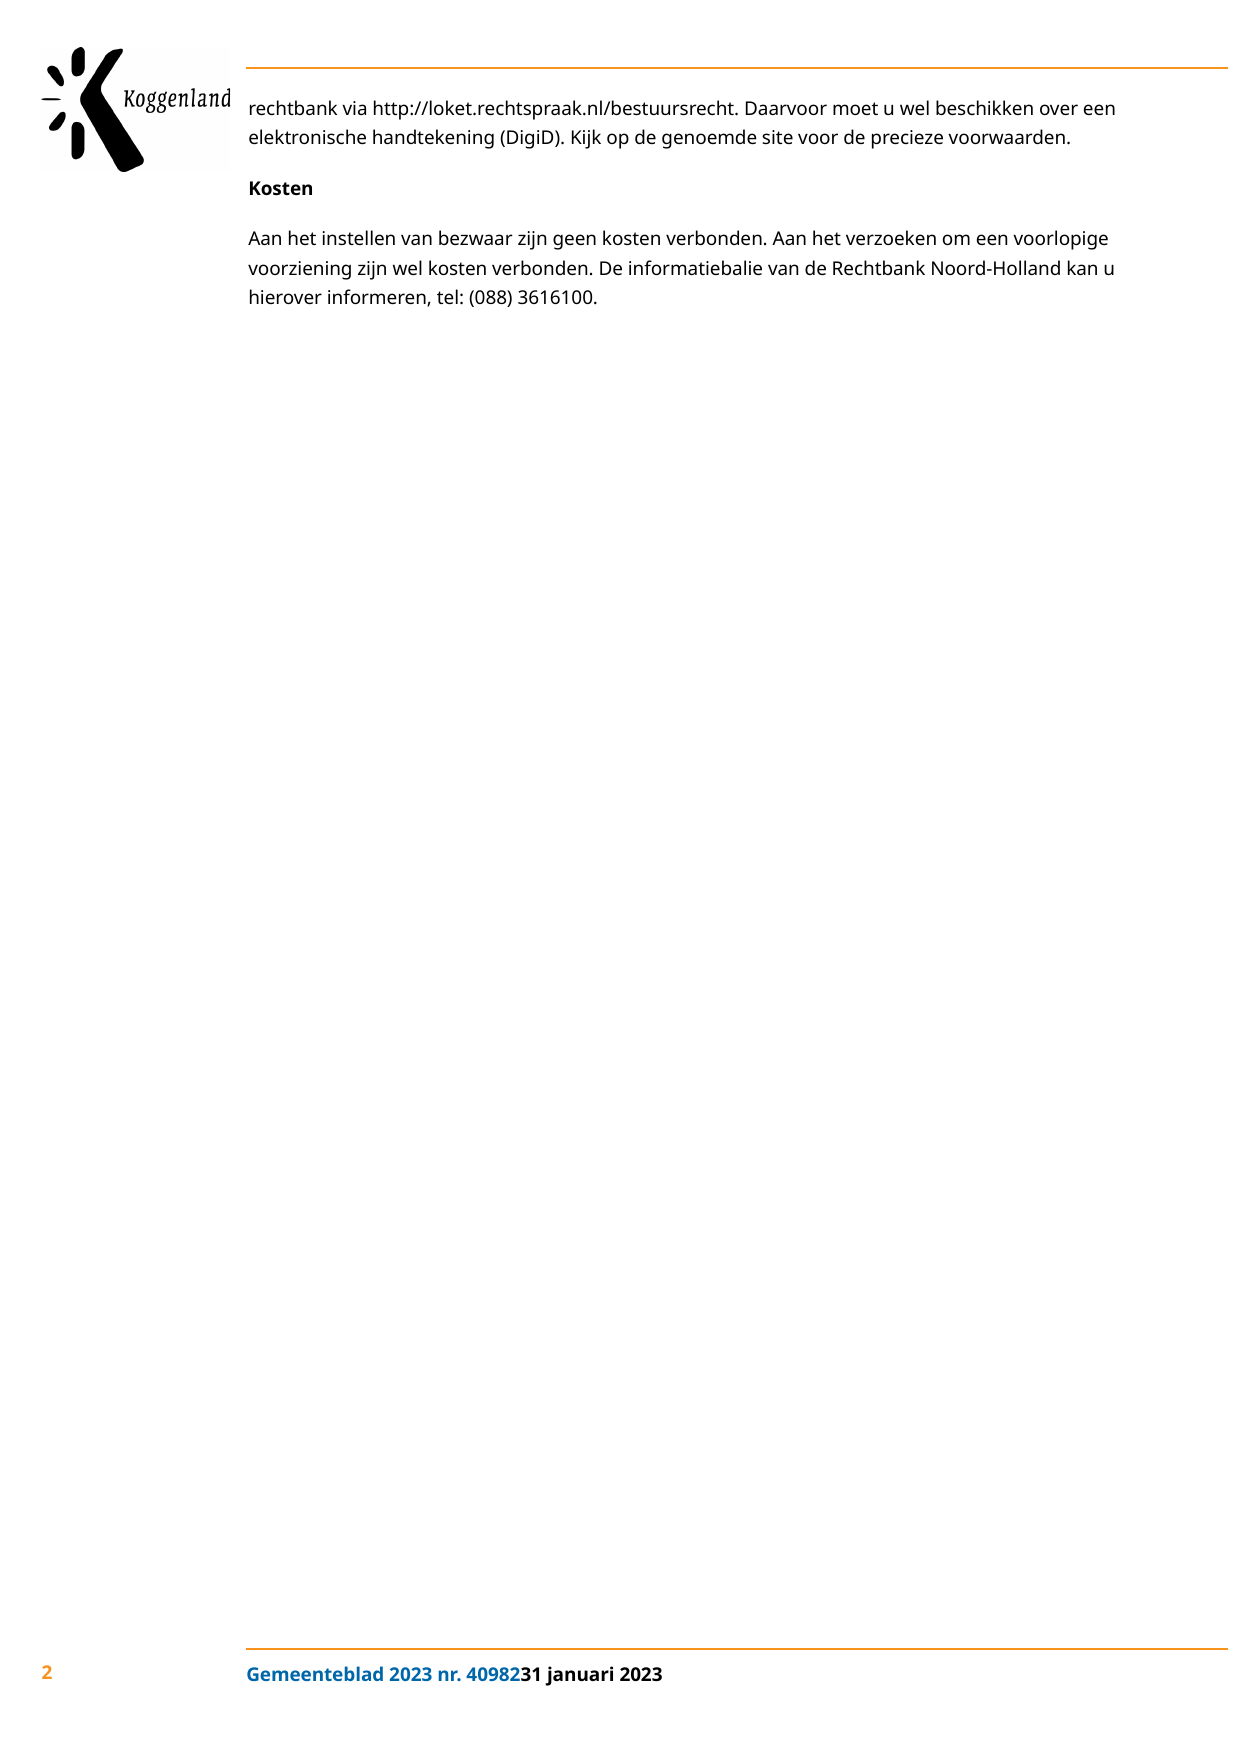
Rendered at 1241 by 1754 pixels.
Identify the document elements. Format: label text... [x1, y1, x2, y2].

text Kosten [248, 175, 1152, 201]
text rechtbank via http://loket.rechtspraak.nl/bestuursrecht. Daarvoor moet u wel beschikken over een elektronische handtekening (DigiD). Kijk op de genoemde site voor de precieze voorwaarden. [248, 95, 1152, 150]
picture [41, 47, 231, 172]
text Aan het instellen van bezwaar zijn geen kosten verbonden. Aan het verzoeken om een voorlopige voorziening zijn wel kosten verbonden. De informatiebalie van de Rechtbank Noord-Holland kan u hierover informeren, tel: (088) 3616100. [248, 225, 1152, 310]
